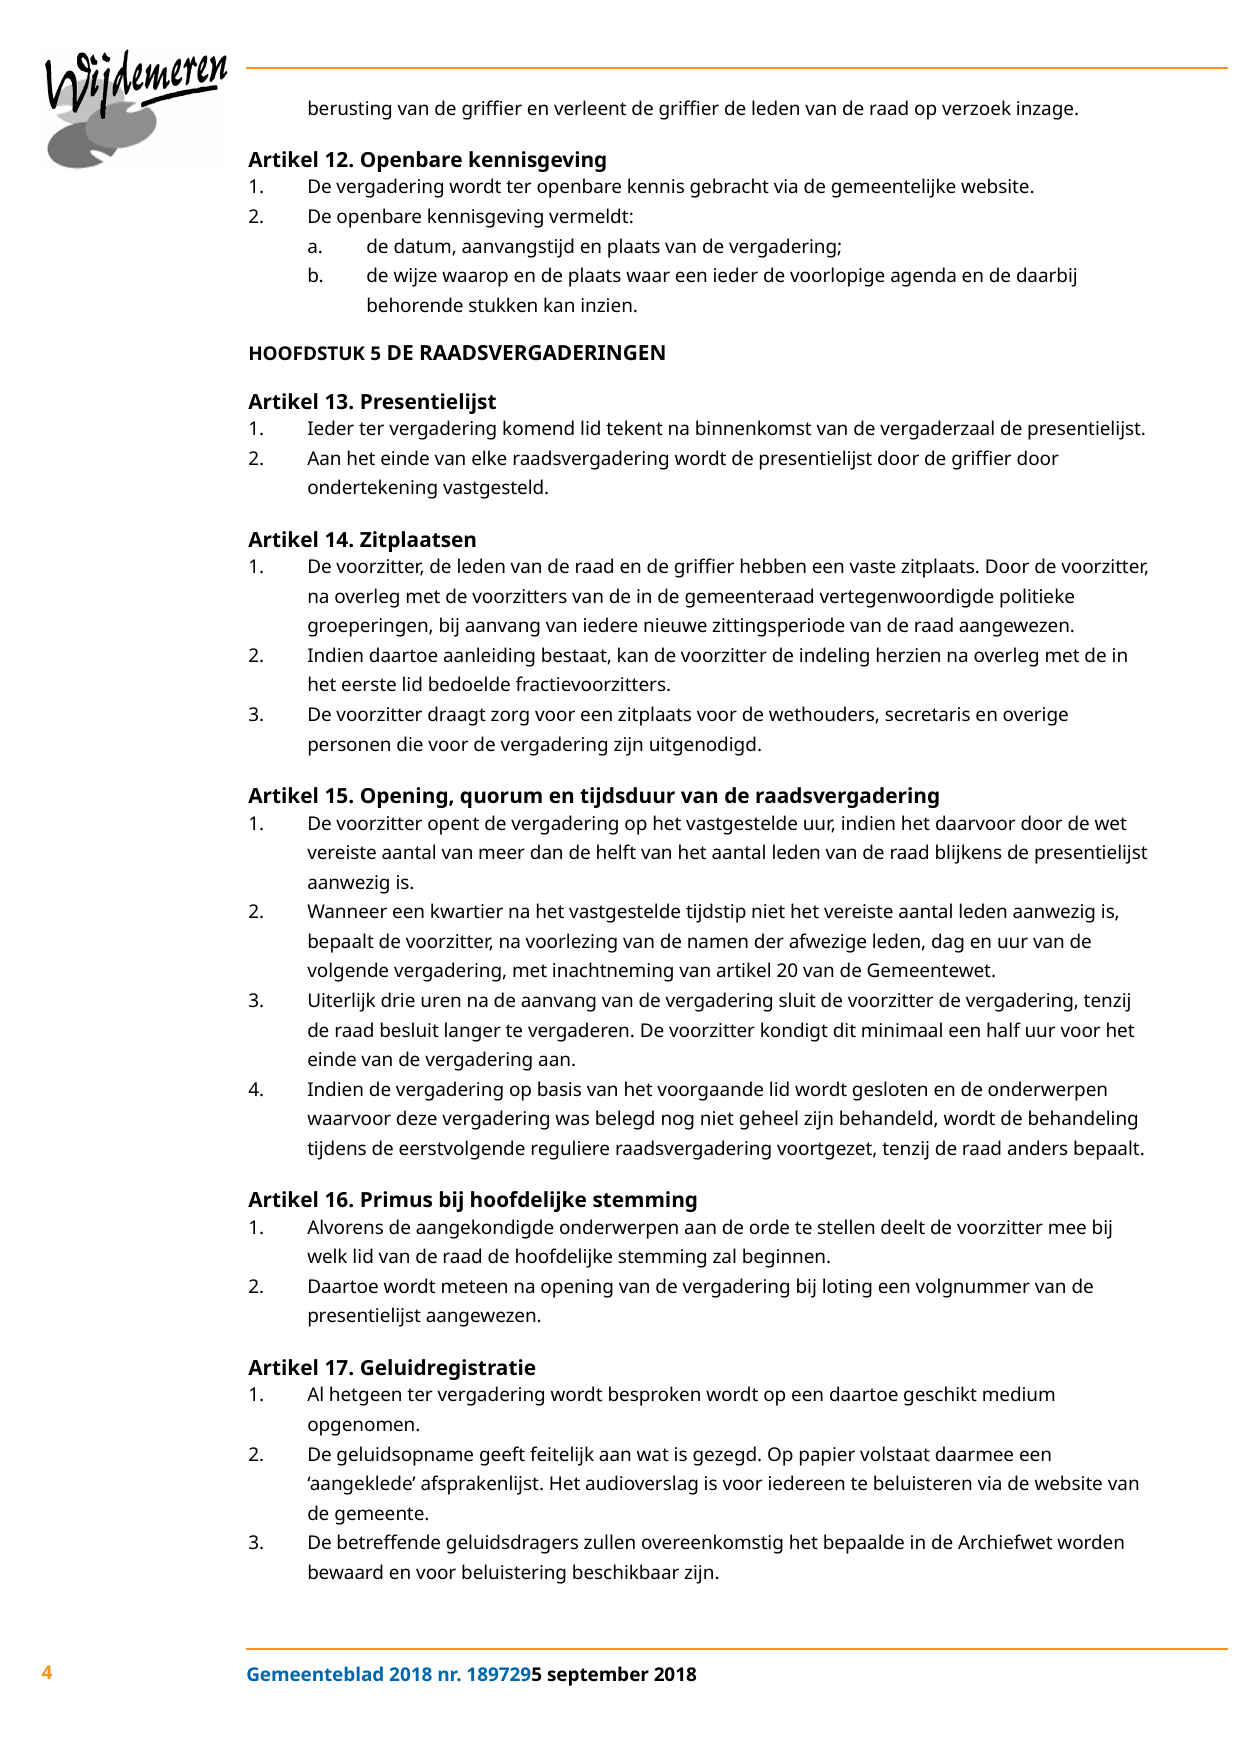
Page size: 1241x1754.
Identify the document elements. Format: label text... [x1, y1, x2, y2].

text Artikel 12. Openbare kennisgeving [248, 145, 1152, 174]
text Artikel 13. Presentielijst [248, 387, 1152, 415]
text HOOFDSTUK 5 DE RAADSVERGADERINGEN [248, 338, 1152, 366]
list de datum, aanvangstijd en plaats van de vergadering; [307, 233, 1152, 258]
list De voorzitter opent de vergadering op het vastgestelde uur, indien het daarvoor door de wet vereiste aantal van meer dan de helft van het aantal leden van de raad blijkens de presentielijst aanwezig is. [248, 810, 1152, 894]
list de wijze waarop en de plaats waar een ieder de voorlopige agenda en de daarbij behorende stukken kan inzien. [307, 262, 1152, 318]
picture [41, 47, 231, 172]
list Daartoe wordt meteen na opening van de vergadering bij loting een volgnummer van de presentielijst aangewezen. [248, 1273, 1152, 1328]
list De vergadering wordt ter openbare kennis gebracht via de gemeentelijke website. [248, 174, 1152, 199]
list berusting van de griffier en verleent de griffier de leden van de raad op verzoek inzage. [248, 95, 1152, 121]
list De openbare kennisgeving vermeldt: [248, 203, 1152, 229]
list Indien daartoe aanleiding bestaat, kan de voorzitter de indeling herzien na overleg met de in het eerste lid bedoelde fractievoorzitters. [248, 642, 1152, 697]
list De voorzitter draagt zorg voor een zitplaats voor de wethouders, secretaris en overige personen die voor de vergadering zijn uitgenodigd. [248, 701, 1152, 757]
list Ieder ter vergadering komend lid tekent na binnenkomst van de vergaderzaal de presentielijst. [248, 415, 1152, 441]
list Aan het einde van elke raadsvergadering wordt de presentielijst door de griffier door ondertekening vastgesteld. [248, 445, 1152, 500]
list Uiterlijk drie uren na de aanvang van de vergadering sluit de voorzitter de vergadering, tenzij de raad besluit langer te vergaderen. De voorzitter kondigt dit minimaal een half uur voor het einde van de vergadering aan. [248, 987, 1152, 1072]
list Wanneer een kwartier na het vastgestelde tijdstip niet het vereiste aantal leden aanwezig is, bepaalt de voorzitter, na voorlezing van de namen der afwezige leden, dag en uur van de volgende vergadering, met inachtneming van artikel 20 van de Gemeentewet. [248, 898, 1152, 983]
text Artikel 17. Geluidregistratie [248, 1353, 1152, 1382]
list Al hetgeen ter vergadering wordt besproken wordt op een daartoe geschikt medium opgenomen. [248, 1382, 1152, 1437]
text Artikel 15. Opening, quorum en tijdsduur van de raadsvergadering [248, 781, 1152, 810]
list Alvorens de aangekondigde onderwerpen aan de orde te stellen deelt de voorzitter mee bij welk lid van de raad de hoofdelijke stemming zal beginnen. [248, 1214, 1152, 1269]
text Artikel 16. Primus bij hoofdelijke stemming [248, 1186, 1152, 1214]
list De betreffende geluidsdragers zullen overeenkomstig het bepaalde in de Archiefwet worden bewaard en voor beluistering beschikbaar zijn. [248, 1529, 1152, 1585]
list Indien de vergadering op basis van het voorgaande lid wordt gesloten en de onderwerpen waarvoor deze vergadering was belegd nog niet geheel zijn behandeld, wordt de behandeling tijdens de eerstvolgende reguliere raadsvergadering voortgezet, tenzij de raad anders bepaalt. [248, 1076, 1152, 1161]
list De geluidsopname geeft feitelijk aan wat is gezegd. Op papier volstaat daarmee een ‘aangeklede’ afsprakenlijst. Het audioverslag is voor iedereen te beluisteren via de website van de gemeente. [248, 1441, 1152, 1526]
list De voorzitter, de leden van de raad en de griffier hebben een vaste zitplaats. Door de voorzitter, na overleg met de voorzitters van de in de gemeenteraad vertegenwoordigde politieke groeperingen, bij aanvang van iedere nieuwe zittingsperiode van de raad aangewezen. [248, 553, 1152, 638]
text Artikel 14. Zitplaatsen [248, 525, 1152, 553]
